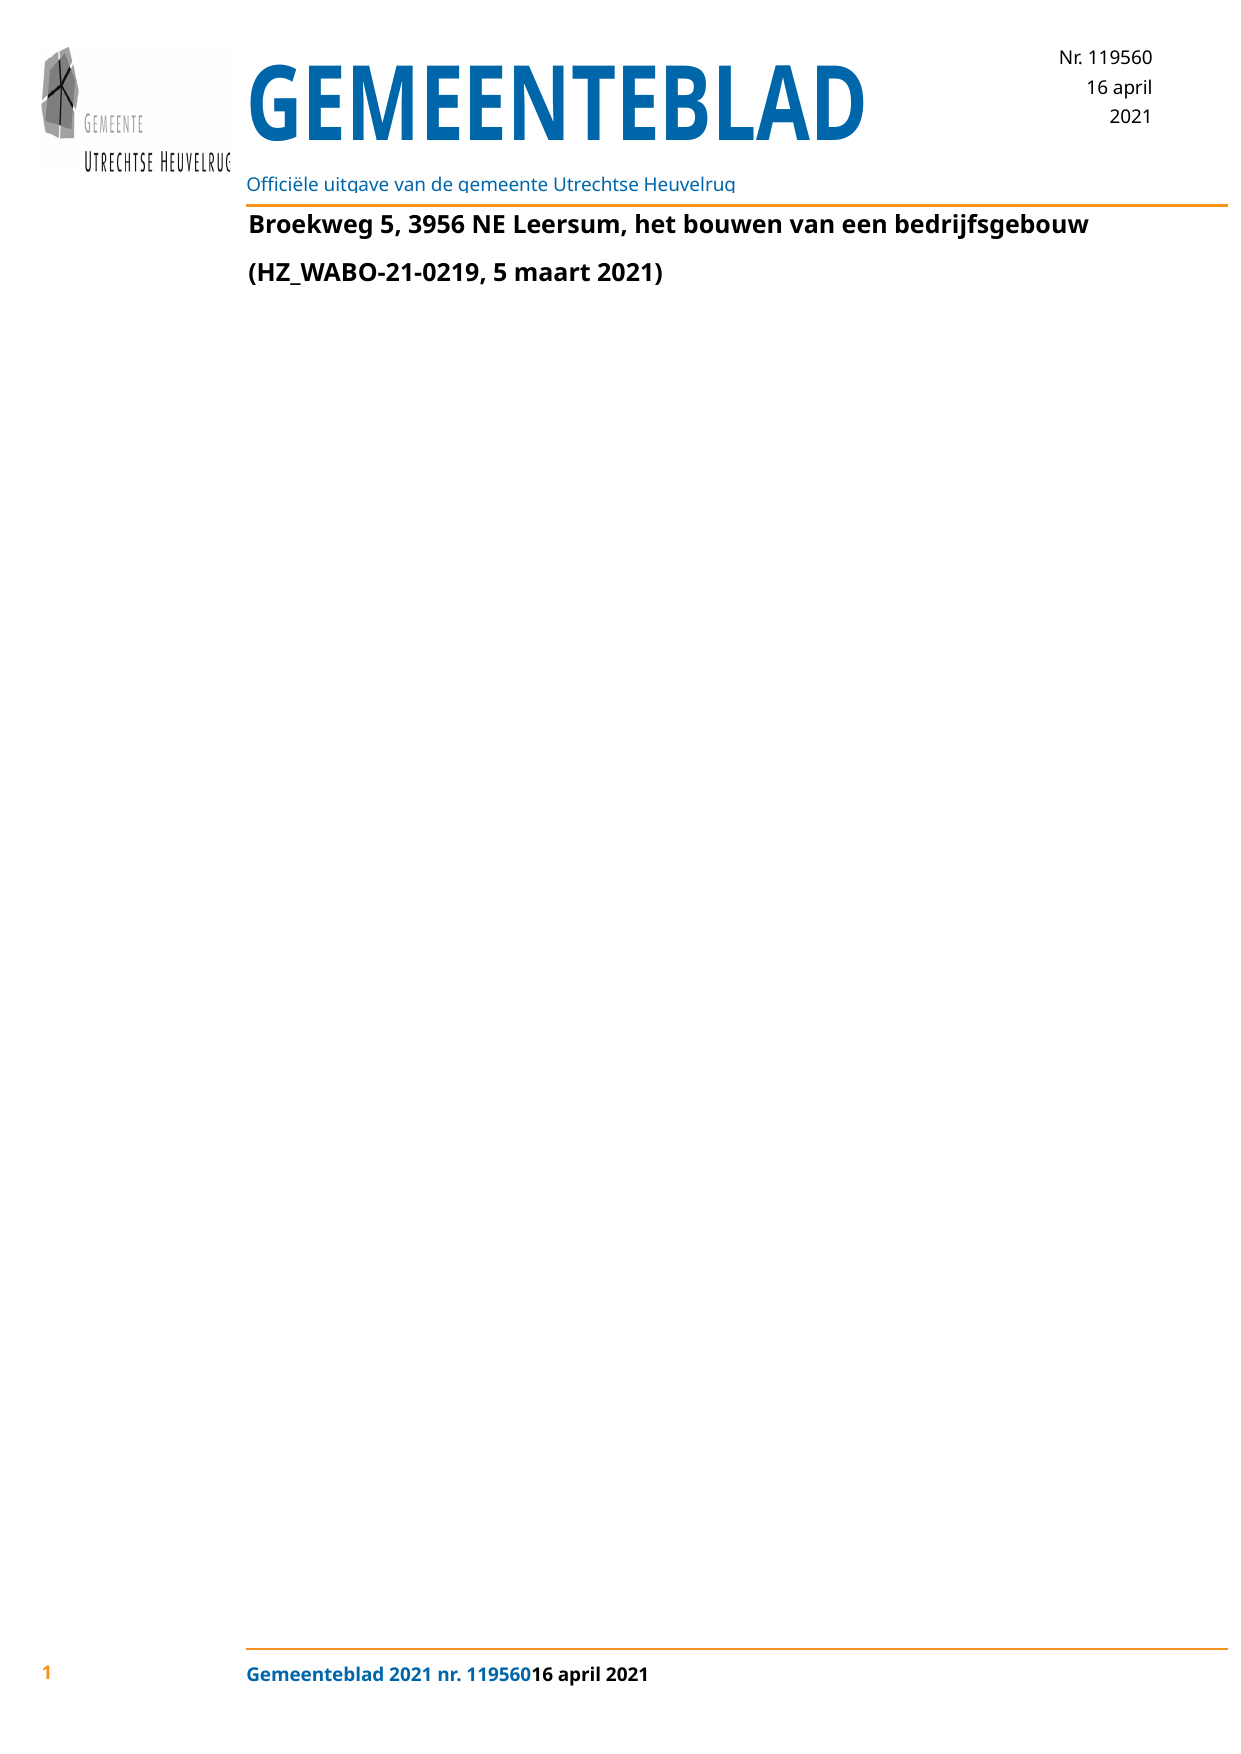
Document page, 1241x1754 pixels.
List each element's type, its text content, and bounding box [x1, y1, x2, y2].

text Broekweg 5, 3956 NE Leersum, het bouwen van een bedrijfsgebouw (HZ_WABO-21-0219, 5 maart 2021) [248, 207, 1152, 288]
picture [41, 47, 231, 172]
